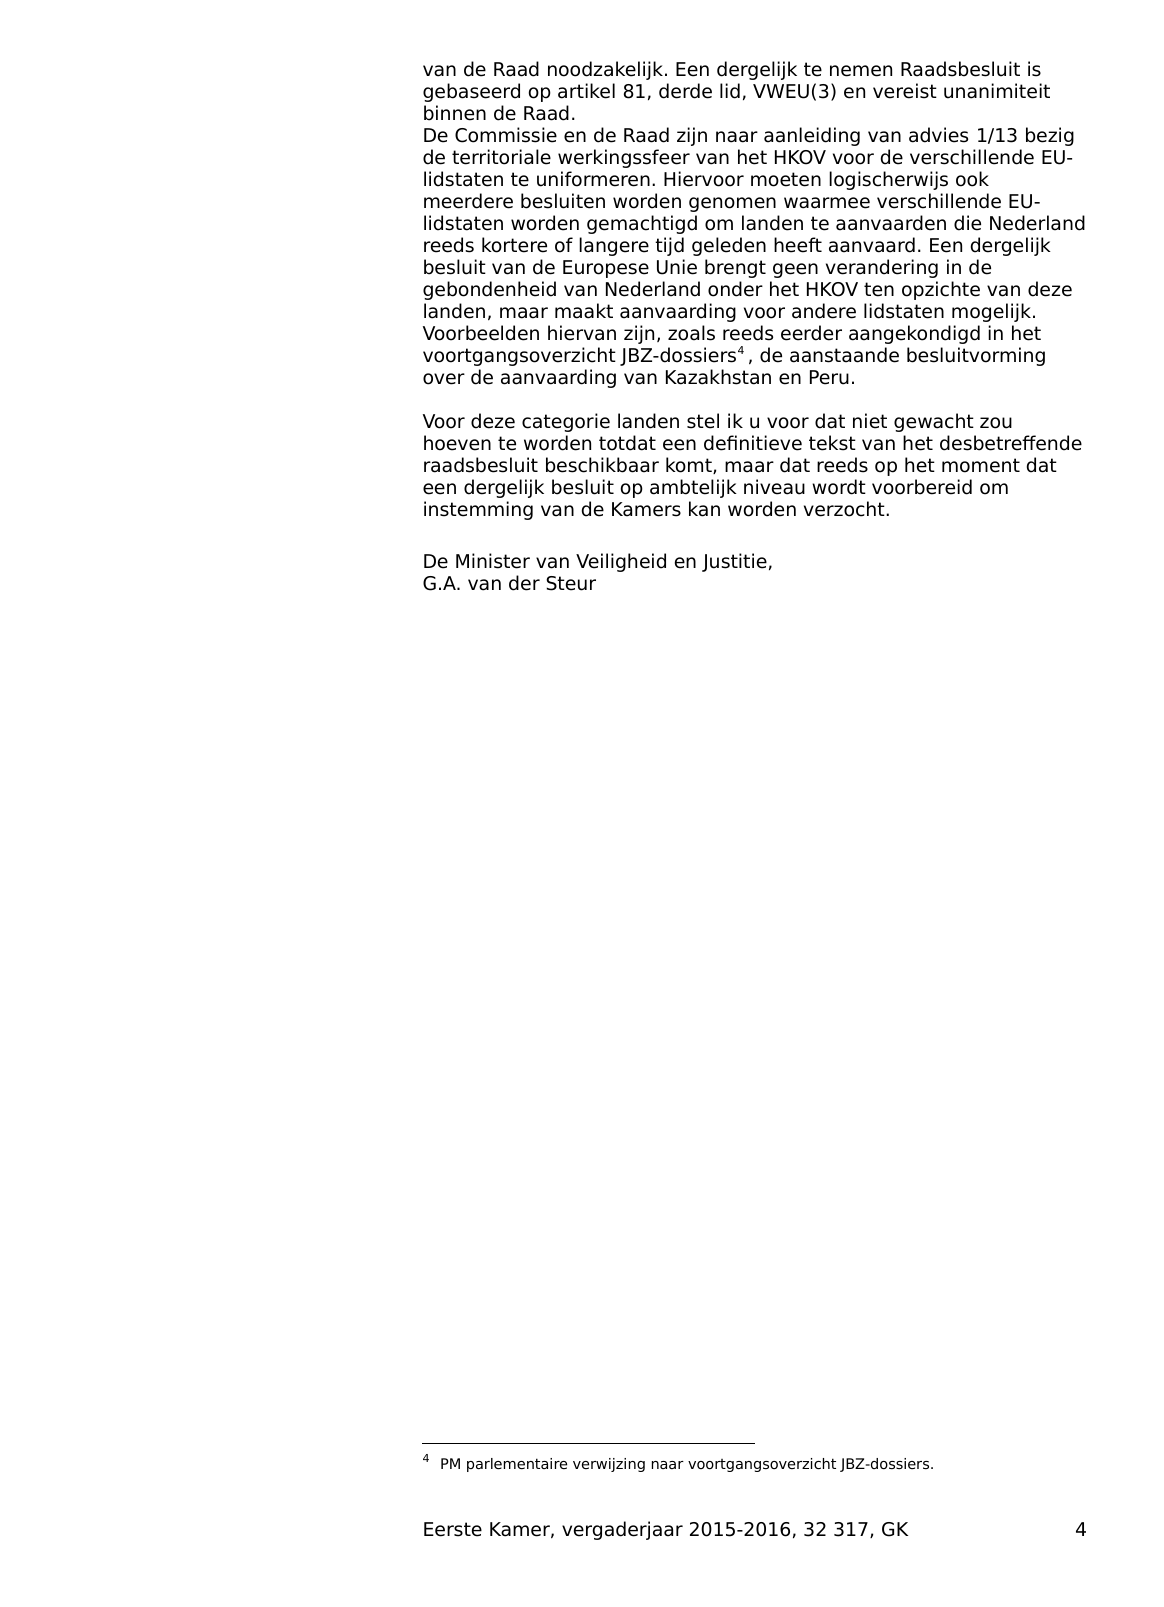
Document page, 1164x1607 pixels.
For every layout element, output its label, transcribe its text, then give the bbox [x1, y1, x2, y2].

text Voor deze categorie landen stel ik u voor dat niet gewacht zou hoeven te worden totdat een definitieve tekst van het desbetreffende raadsbesluit beschikbaar komt, maar dat reeds op het moment dat een dergelijk besluit op ambtelijk niveau wordt voorbereid om instemming van de Kamers kan worden verzocht. [422, 411, 1087, 521]
text van de Raad noodzakelijk. Een dergelijk te nemen Raadsbesluit is gebaseerd op artikel 81, derde lid, VWEU(3) en vereist unanimiteit binnen de Raad. [422, 59, 1087, 125]
text PM parlementaire verwijzing naar voortgangsoverzicht JBZ-dossiers. [422, 1452, 1087, 1474]
text De Minister van Veiligheid en Justitie, G.A. van der Steur [422, 551, 1087, 595]
text De Commissie en de Raad zijn naar aanleiding van advies 1/13 bezig de territoriale werkingssfeer van het HKOV voor de verschillende EU-lidstaten te uniformeren. Hiervoor moeten logischerwijs ook meerdere besluiten worden genomen waarmee verschillende EU-lidstaten worden gemachtigd om landen te aanvaarden die Nederland reeds kortere of langere tijd geleden heeft aanvaard. Een dergelijk besluit van de Europese Unie brengt geen verandering in de gebondenheid van Nederland onder het HKOV ten opzichte van deze landen, maar maakt aanvaarding voor andere lidstaten mogelijk. Voorbeelden hiervan zijn, zoals reeds eerder aangekondigd in het voortgangsoverzicht JBZ-dossiers, de aanstaande besluitvorming over de aanvaarding van Kazakhstan en Peru. [422, 125, 1087, 389]
